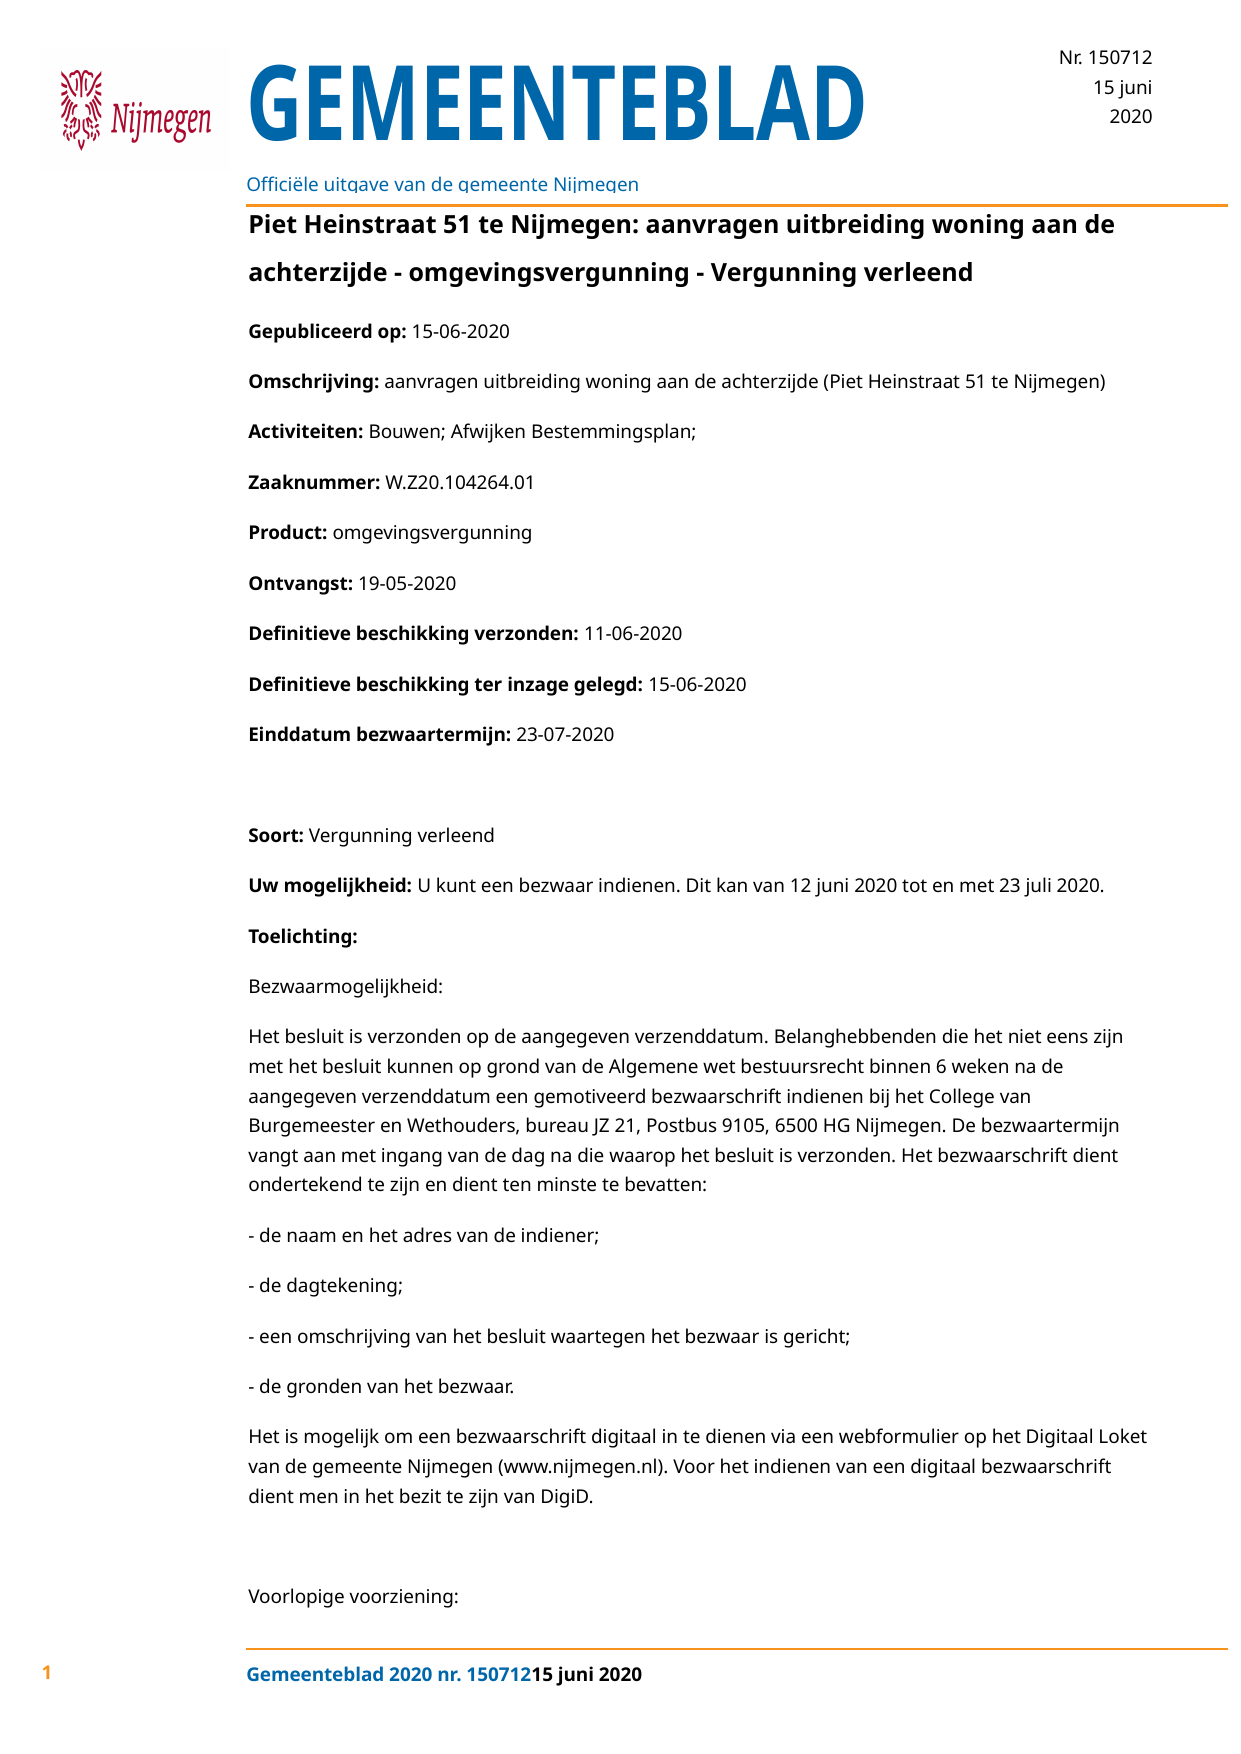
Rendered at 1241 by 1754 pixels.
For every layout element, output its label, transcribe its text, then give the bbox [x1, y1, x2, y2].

text Omschrijving: aanvragen uitbreiding woning aan de achterzijde (Piet Heinstraat 51 te Nijmegen) [248, 368, 1152, 394]
text - de naam en het adres van de indiener; [248, 1222, 1152, 1248]
text Zaaknummer: W.Z20.104264.01 [248, 469, 1152, 495]
text Soort: Vergunning verleend [248, 822, 1152, 848]
text Toelichting: [248, 923, 1152, 949]
text Piet Heinstraat 51 te Nijmegen: aanvragen uitbreiding woning aan de achterzijde - omgevingsvergunning - Vergunning verleend [248, 207, 1152, 288]
text - de gronden van het bezwaar. [248, 1373, 1152, 1399]
text Ontvangst: 19-05-2020 [248, 570, 1152, 596]
text Het besluit is verzonden op de aangegeven verzenddatum. Belanghebbenden die het niet eens zijn met het besluit kunnen op grond van de Algemene wet bestuursrecht binnen 6 weken na de aangegeven verzenddatum een gemotiveerd bezwaarschrift indienen bij het College van Burgemeester en Wethouders, bureau JZ 21, Postbus 9105, 6500 HG Nijmegen. De bezwaartermijn vangt aan met ingang van de dag na die waarop het besluit is verzonden. Het bezwaarschrift dient ondertekend te zijn en dient ten minste te bevatten: [248, 1024, 1152, 1197]
text Voorlopige voorziening: [248, 1584, 1152, 1609]
text Uw mogelijkheid: U kunt een bezwaar indienen. Dit kan van 12 juni 2020 tot en met 23 juli 2020. [248, 872, 1152, 898]
text Activiteiten: Bouwen; Afwijken Bestemmingsplan; [248, 419, 1152, 444]
text Definitieve beschikking ter inzage gelegd: 15-06-2020 [248, 671, 1152, 697]
text Bezwaarmogelijkheid: [248, 973, 1152, 999]
text Het is mogelijk om een bezwaarschrift digitaal in te dienen via een webformulier op het Digitaal Loket van de gemeente Nijmegen (www.nijmegen.nl). Voor het indienen van een digitaal bezwaarschrift dient men in het bezit te zijn van DigiD. [248, 1424, 1152, 1509]
text Definitieve beschikking verzonden: 11-06-2020 [248, 620, 1152, 646]
text Einddatum bezwaartermijn: 23-07-2020 [248, 721, 1152, 747]
text - een omschrijving van het besluit waartegen het bezwaar is gericht; [248, 1323, 1152, 1349]
text - de dagtekening; [248, 1272, 1152, 1298]
text Gepubliceerd op: 15-06-2020 [248, 318, 1152, 344]
text Product: omgevingsvergunning [248, 519, 1152, 545]
picture [41, 47, 231, 172]
